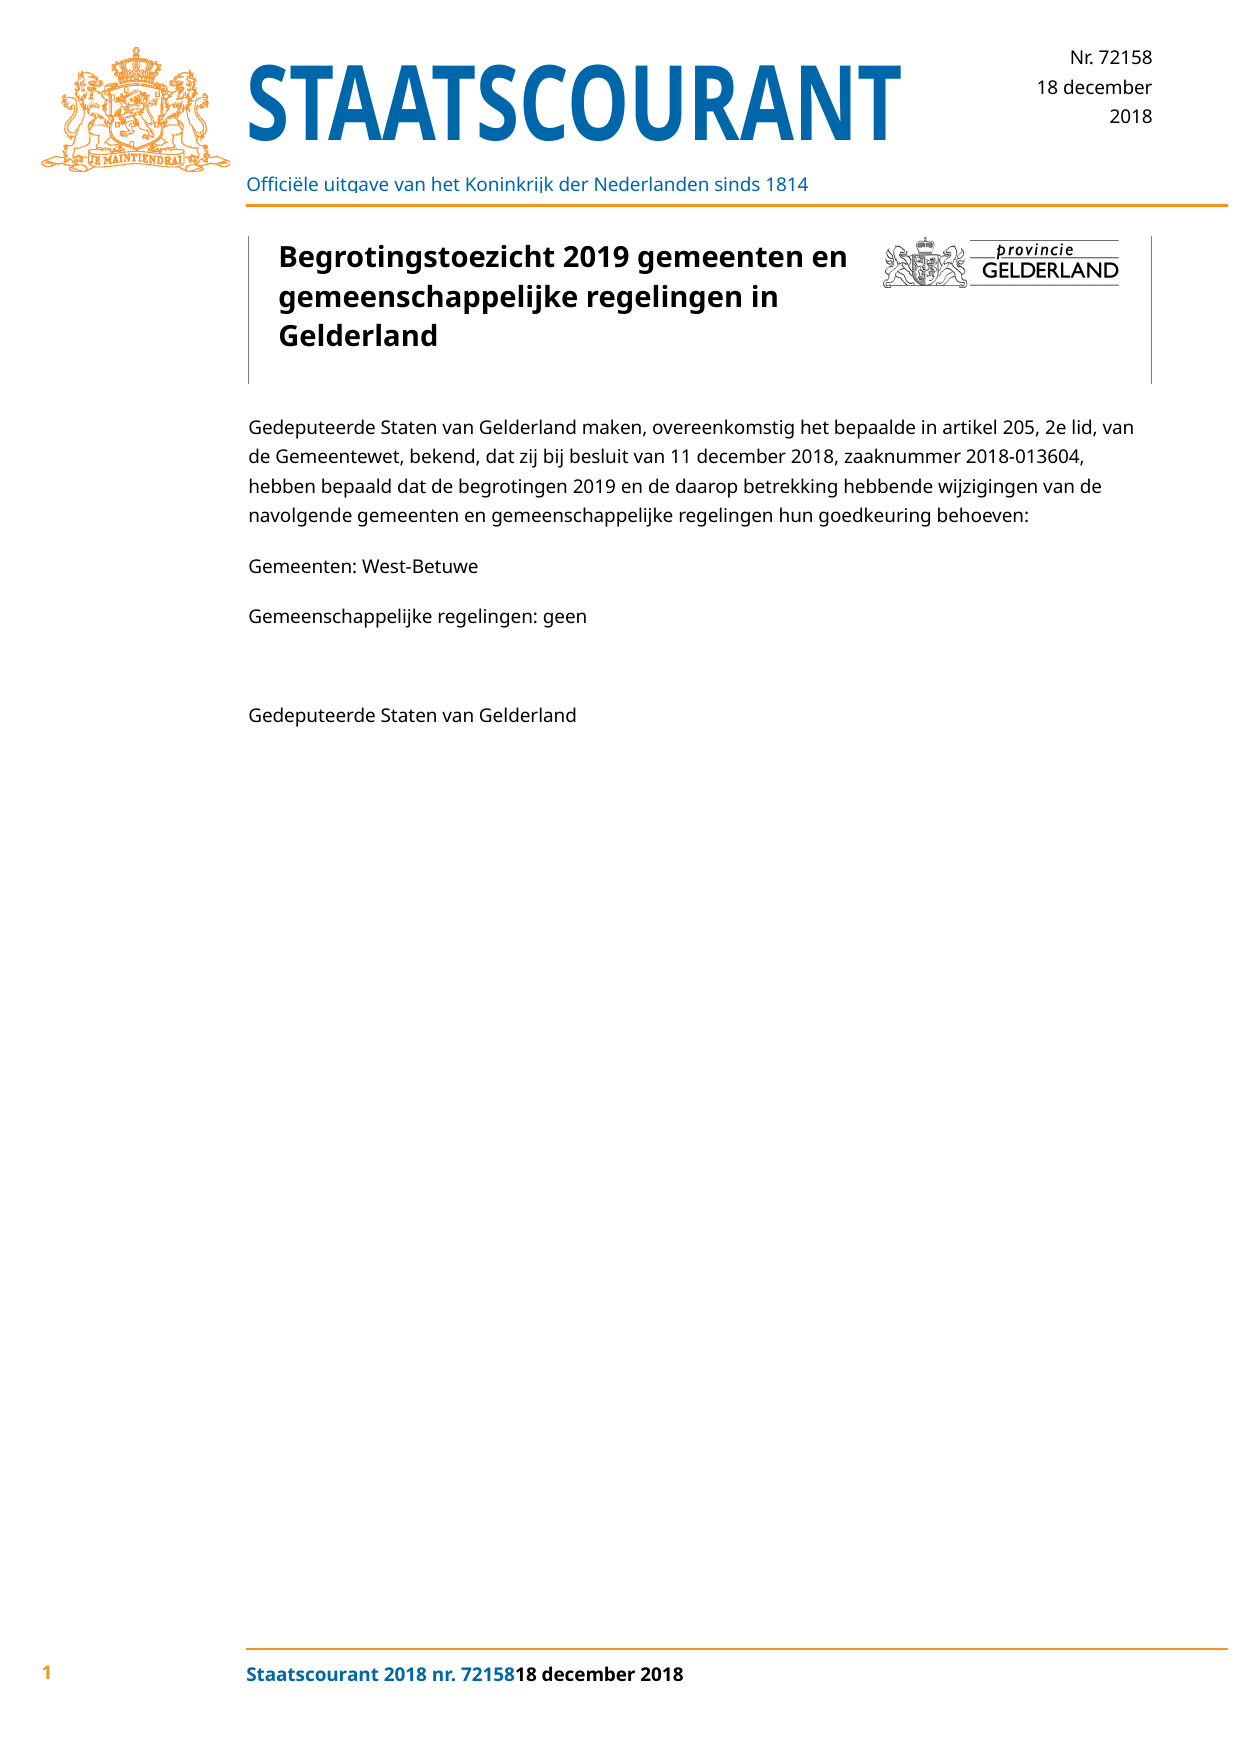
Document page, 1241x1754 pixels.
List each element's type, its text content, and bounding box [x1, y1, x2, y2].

picture [41, 47, 231, 172]
picture [882, 236, 1119, 290]
text Gedeputeerde Staten van Gelderland [248, 702, 1152, 727]
text Gemeenschappelijke regelingen: geen [248, 603, 1152, 629]
text Gedeputeerde Staten van Gelderland maken, overeenkomstig het bepaalde in artikel 205, 2e lid, van de Gemeentewet, bekend, dat zij bij besluit van 11 december 2018, zaaknummer 2018-013604, hebben bepaald dat de begrotingen 2019 en de daarop betrekking hebbende wijzigingen van de navolgende gemeenten en gemeenschappelijke regelingen hun goedkeuring behoeven: [248, 414, 1152, 528]
table_header [850, 236, 1151, 384]
text Gemeenten: West-Betuwe [248, 553, 1152, 579]
table_header Begrotingstoezicht 2019 gemeenten en gemeenschappelijke regelingen in Gelderland [249, 236, 850, 384]
